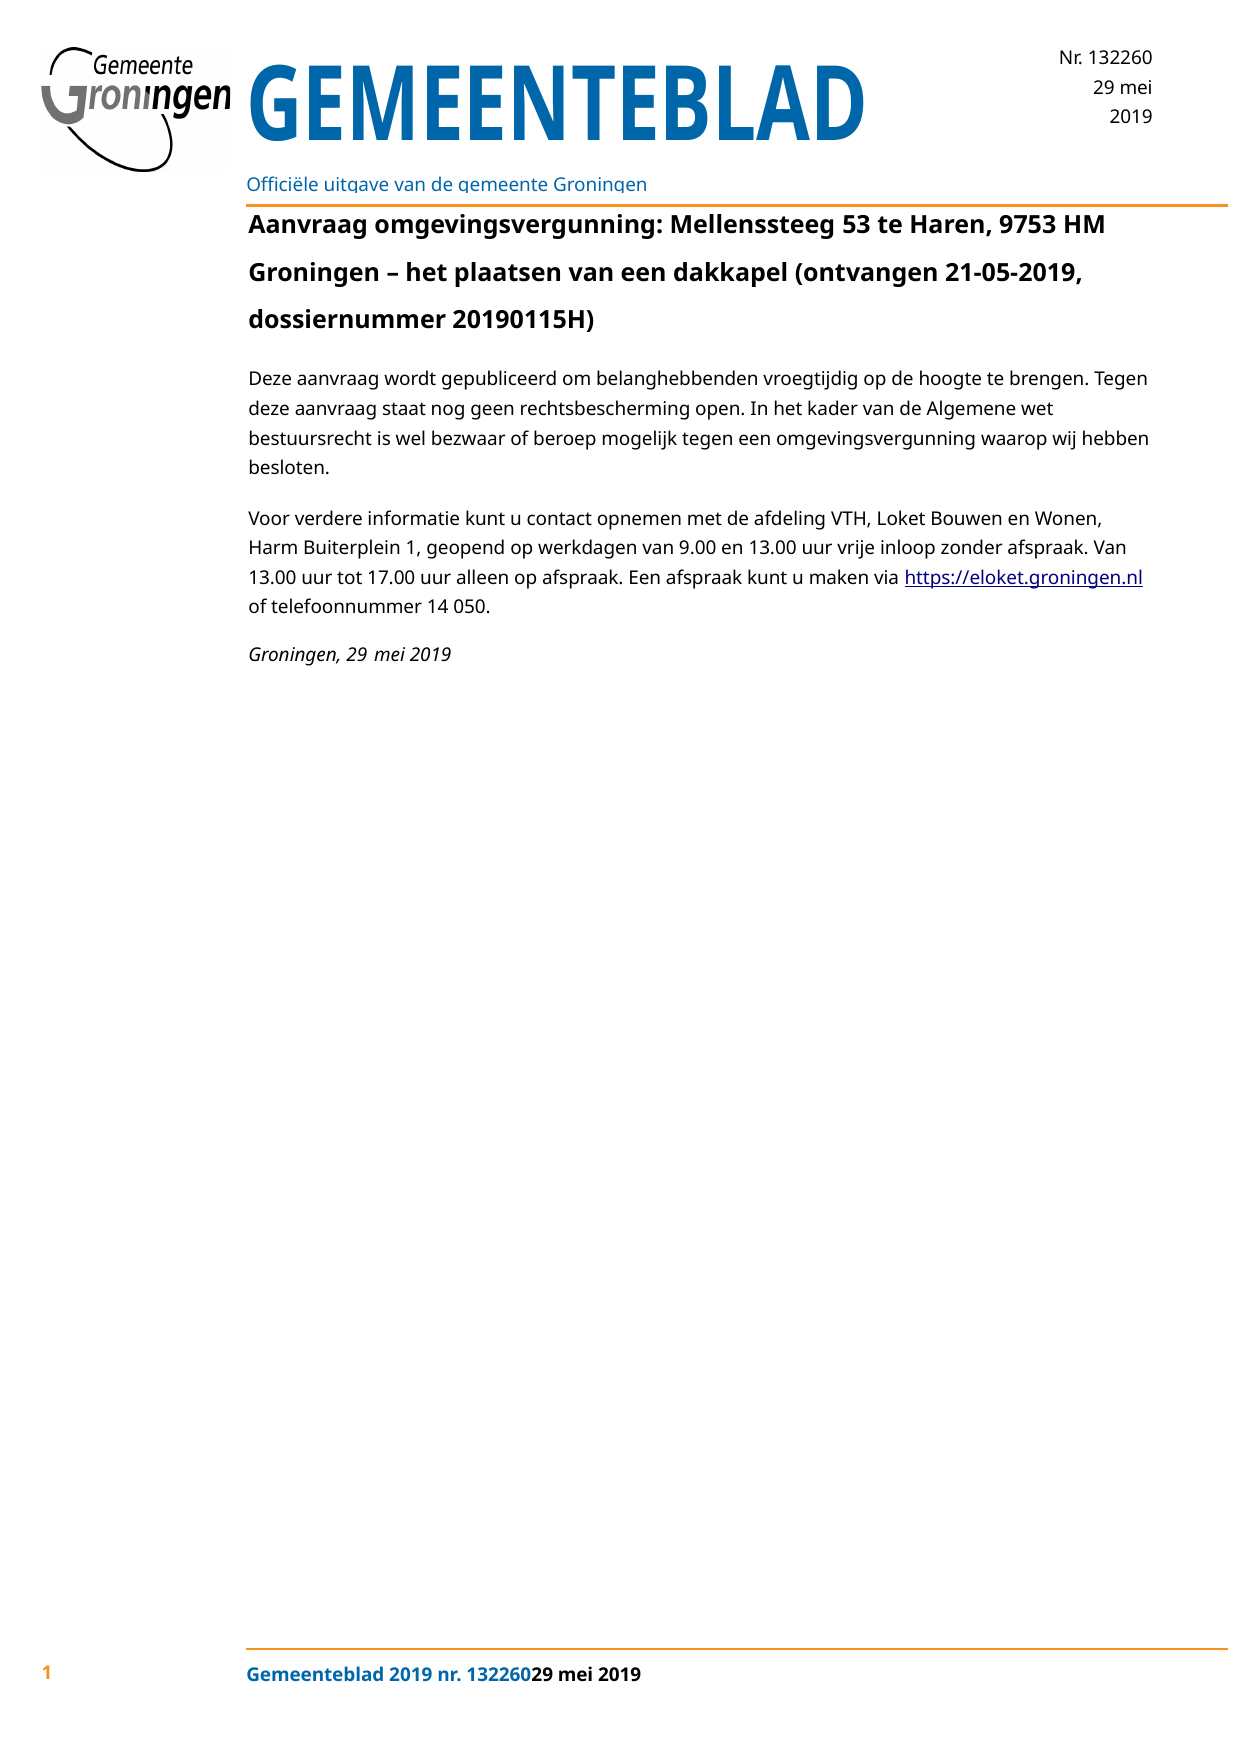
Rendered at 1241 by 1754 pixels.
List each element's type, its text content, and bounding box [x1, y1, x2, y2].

text Voor verdere informatie kunt u contact opnemen met de afdeling VTH, Loket Bouwen en Wonen, Harm Buiterplein 1, geopend op werkdagen van 9.00 en 13.00 uur vrije inloop zonder afspraak. Van 13.00 uur tot 17.00 uur alleen op afspraak. Een afspraak kunt u maken via https://eloket.groningen.nl of telefoonnummer 14 050. [248, 505, 1152, 619]
picture [41, 47, 231, 172]
text Aanvraag omgevingsvergunning: Mellenssteeg 53 te Haren, 9753 HM Groningen – het plaatsen van een dakkapel (ontvangen 21-05-2019, dossiernummer 20190115H) [248, 207, 1152, 336]
text Groningen, 29 mei 2019 [248, 641, 1152, 667]
text Deze aanvraag wordt gepubliceerd om belanghebbenden vroegtijdig op de hoogte te brengen. Tegen deze aanvraag staat nog geen rechtsbescherming open. In het kader van de Algemene wet bestuursrecht is wel bezwaar of beroep mogelijk tegen een omgevingsvergunning waarop wij hebben besloten. [248, 366, 1152, 480]
